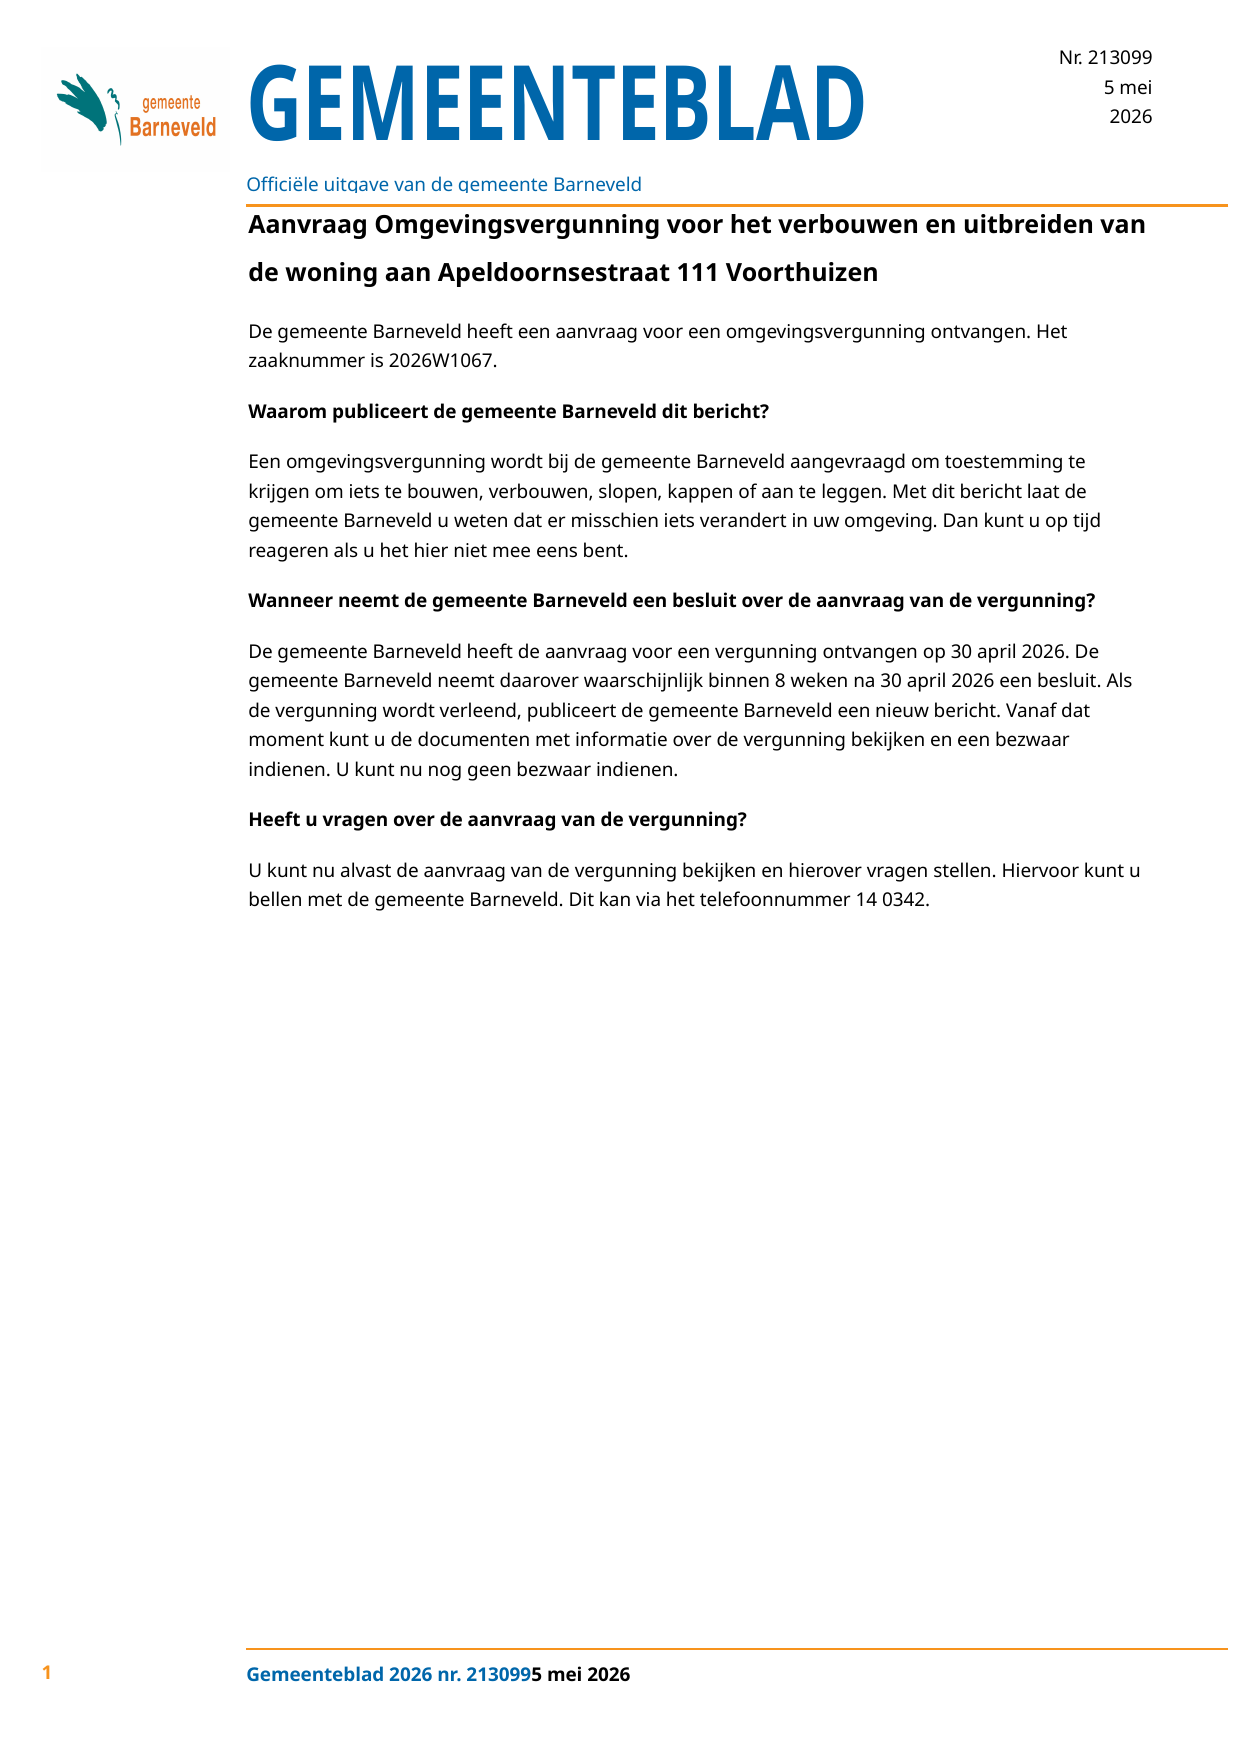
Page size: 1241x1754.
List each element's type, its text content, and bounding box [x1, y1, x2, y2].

text Wanneer neemt de gemeente Barneveld een besluit over de aanvraag van de vergunning? [248, 587, 1152, 613]
picture [41, 47, 231, 172]
text De gemeente Barneveld heeft de aanvraag voor een vergunning ontvangen op 30 april 2026. De gemeente Barneveld neemt daarover waarschijnlijk binnen 8 weken na 30 april 2026 een besluit. Als de vergunning wordt verleend, publiceert de gemeente Barneveld een nieuw bericht. Vanaf dat moment kunt u de documenten met informatie over de vergunning bekijken en een bezwaar indienen. U kunt nu nog geen bezwaar indienen. [248, 638, 1152, 782]
text Een omgevingsvergunning wordt bij de gemeente Barneveld aangevraagd om toestemming te krijgen om iets te bouwen, verbouwen, slopen, kappen of aan te leggen. Met dit bericht laat de gemeente Barneveld u weten dat er misschien iets verandert in uw omgeving. Dan kunt u op tijd reageren als u het hier niet mee eens bent. [248, 448, 1152, 563]
text Waarom publiceert de gemeente Barneveld dit bericht? [248, 398, 1152, 424]
text Heeft u vragen over de aanvraag van de vergunning? [248, 807, 1152, 832]
text De gemeente Barneveld heeft een aanvraag voor een omgevingsvergunning ontvangen. Het zaaknummer is 2026W1067. [248, 318, 1152, 373]
text Aanvraag Omgevingsvergunning voor het verbouwen en uitbreiden van de woning aan Apeldoornsestraat 111 Voorthuizen [248, 207, 1152, 288]
text U kunt nu alvast de aanvraag van de vergunning bekijken en hierover vragen stellen. Hiervoor kunt u bellen met de gemeente Barneveld. Dit kan via het telefoonnummer 14 0342. [248, 857, 1152, 912]
